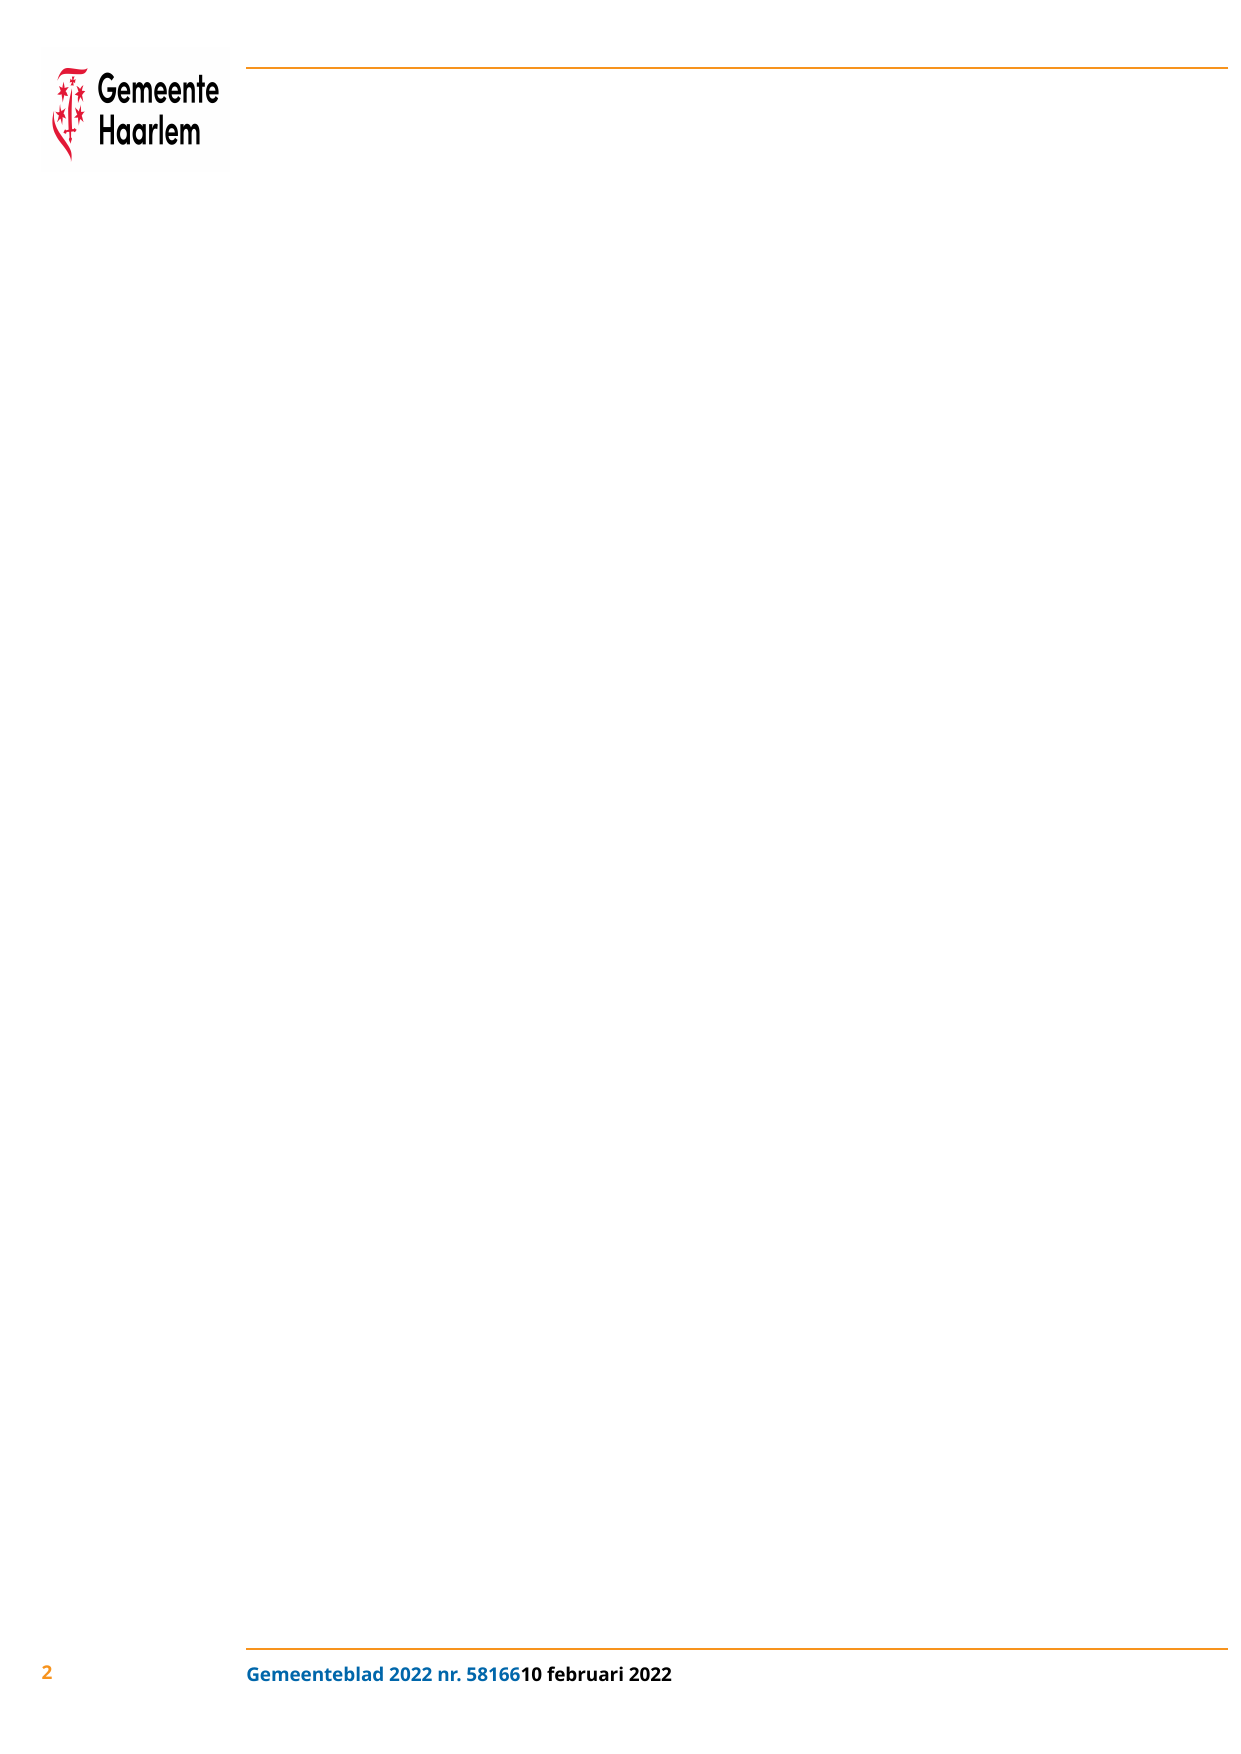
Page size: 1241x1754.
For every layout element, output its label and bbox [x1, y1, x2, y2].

picture [41, 47, 231, 172]
